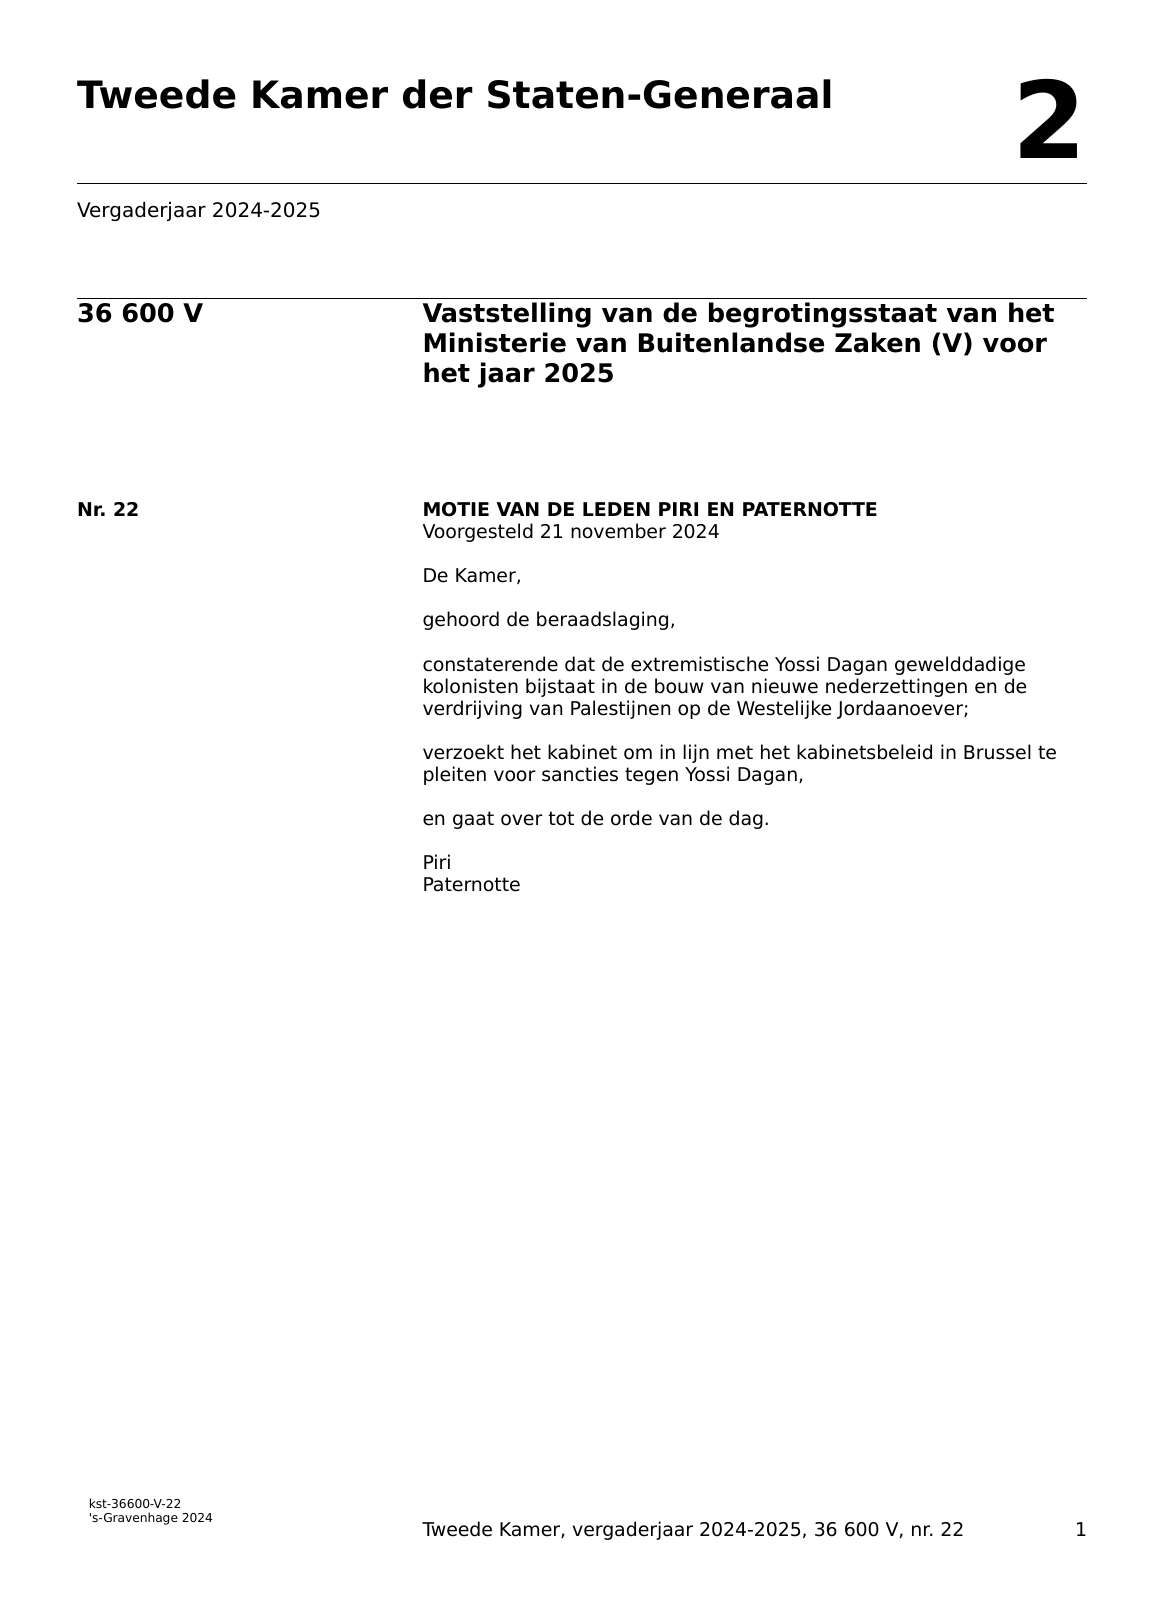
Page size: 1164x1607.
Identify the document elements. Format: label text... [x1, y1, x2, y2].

text Voorgesteld 21 november 2024 [422, 521, 1087, 543]
text 's-Gravenhage 2024 [88, 1511, 323, 1525]
text kst-36600-V-22 [88, 1497, 323, 1511]
text constaterende dat de extremistische Yossi Dagan gewelddadige kolonisten bijstaat in de bouw van nieuwe nederzettingen en de verdrijving van Palestijnen op de Westelijke Jordaanoever; [422, 653, 1087, 719]
text Piri [422, 852, 1087, 874]
table_header Tweede Kamer der Staten-Generaal [77, 59, 886, 183]
text en gaat over tot de orde van de dag. [422, 808, 1087, 830]
table_cell Vergaderjaar 2024-2025 [77, 184, 1087, 298]
subtitle 36 600 V Vaststelling van de begrotingsstaat van het Ministerie van Buitenlandse Zaken (V) voor het jaar 2025 [77, 299, 1087, 388]
text verzoekt het kabinet om in lijn met het kabinetsbeleid in Brussel te pleiten voor sancties tegen Yossi Dagan, [422, 742, 1087, 786]
subtitle Nr. 22 MOTIE VAN DE LEDEN PIRI EN PATERNOTTE [77, 499, 1087, 521]
table_header 2 [886, 59, 1087, 183]
text De Kamer, [422, 565, 1087, 587]
text Paternotte [422, 874, 1087, 896]
text gehoord de beraadslaging, [422, 609, 1087, 631]
